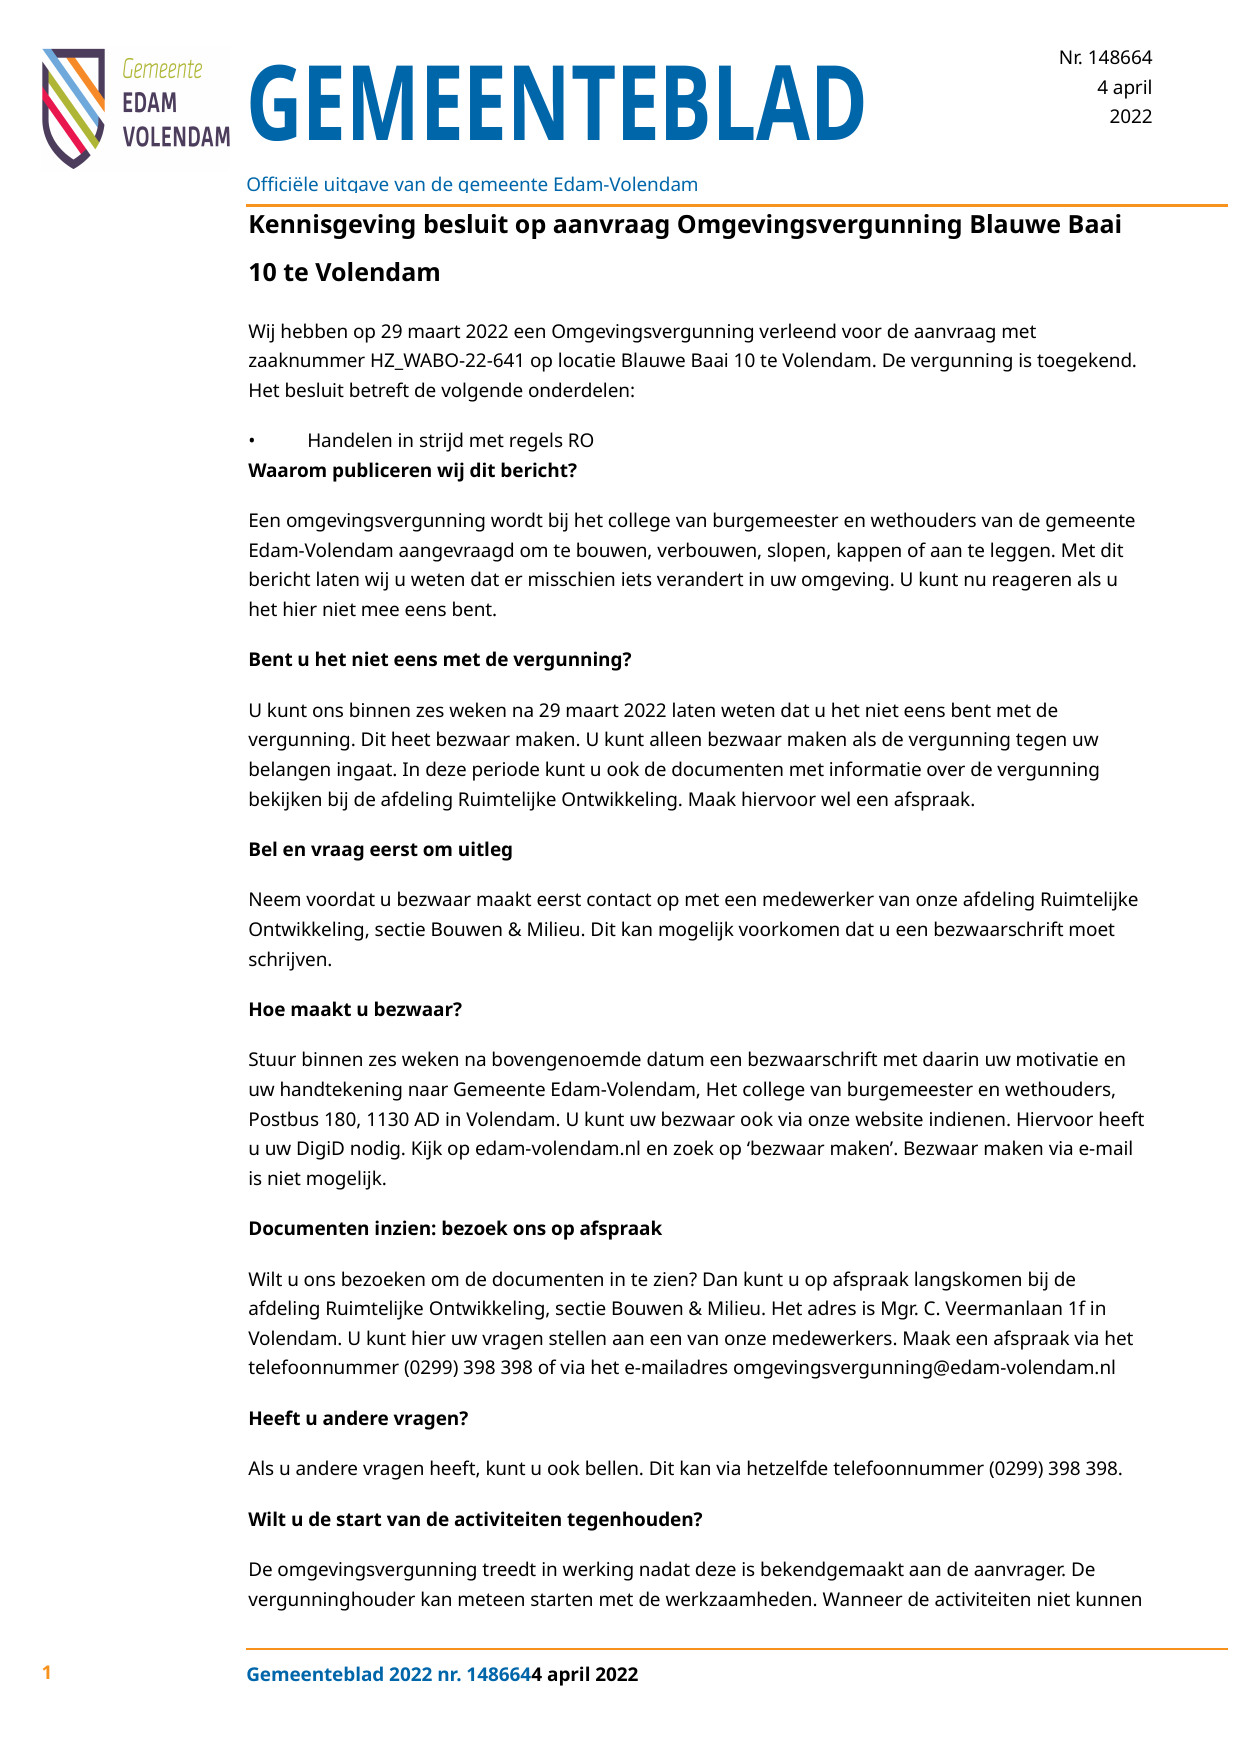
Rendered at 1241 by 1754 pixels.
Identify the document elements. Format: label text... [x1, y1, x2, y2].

text Als u andere vragen heeft, kunt u ook bellen. Dit kan via hetzelfde telefoonnummer (0299) 398 398. [248, 1455, 1152, 1481]
text Waarom publiceren wij dit bericht? [248, 457, 1152, 483]
text Bel en vraag eerst om uitleg [248, 836, 1152, 862]
text Bent u het niet eens met de vergunning? [248, 647, 1152, 672]
text Documenten inzien: bezoek ons op afspraak [248, 1215, 1152, 1241]
text Neem voordat u bezwaar maakt eerst contact op met een medewerker van onze afdeling Ruimtelijke Ontwikkeling, sectie Bouwen & Milieu. Dit kan mogelijk voorkomen dat u een bezwaarschrift moet schrijven. [248, 887, 1152, 972]
text Wilt u ons bezoeken om de documenten in te zien? Dan kunt u op afspraak langskomen bij de afdeling Ruimtelijke Ontwikkeling, sectie Bouwen & Milieu. Het adres is Mgr. C. Veermanlaan 1f in Volendam. U kunt hier uw vragen stellen aan een van onze medewerkers. Maak een afspraak via het telefoonnummer (0299) 398 398 of via het e-mailadres omgevingsvergunning@edam-volendam.nl [248, 1266, 1152, 1380]
text Kennisgeving besluit op aanvraag Omgevingsvergunning Blauwe Baai 10 te Volendam [248, 207, 1152, 288]
text Wij hebben op 29 maart 2022 een Omgevingsvergunning verleend voor de aanvraag met zaaknummer HZ_WABO-22-641 op locatie Blauwe Baai 10 te Volendam. De vergunning is toegekend. Het besluit betreft de volgende onderdelen: [248, 318, 1152, 403]
text Heeft u andere vragen? [248, 1405, 1152, 1431]
text Stuur binnen zes weken na bovengenoemde datum een bezwaarschrift met daarin uw motivatie en uw handtekening naar Gemeente Edam-Volendam, Het college van burgemeester en wethouders, Postbus 180, 1130 AD in Volendam. U kunt uw bezwaar ook via onze website indienen. Hiervoor heeft u uw DigiD nodig. Kijk op edam-volendam.nl en zoek op ‘bezwaar maken’. Bezwaar maken via e-mail is niet mogelijk. [248, 1047, 1152, 1191]
text De omgevingsvergunning treedt in werking nadat deze is bekendgemaakt aan de aanvrager. De vergunninghouder kan meteen starten met de werkzaamheden. Wanneer de activiteiten niet kunnen [248, 1556, 1152, 1612]
text Wilt u de start van de activiteiten tegenhouden? [248, 1506, 1152, 1532]
text Hoe maakt u bezwaar? [248, 996, 1152, 1022]
text Een omgevingsvergunning wordt bij het college van burgemeester en wethouders van de gemeente Edam-Volendam aangevraagd om te bouwen, verbouwen, slopen, kappen of aan te leggen. Met dit bericht laten wij u weten dat er misschien iets verandert in uw omgeving. U kunt nu reageren als u het hier niet mee eens bent. [248, 507, 1152, 622]
text U kunt ons binnen zes weken na 29 maart 2022 laten weten dat u het niet eens bent met de vergunning. Dit heet bezwaar maken. U kunt alleen bezwaar maken als de vergunning tegen uw belangen ingaat. In deze periode kunt u ook de documenten met informatie over de vergunning bekijken bij de afdeling Ruimtelijke Ontwikkeling. Maak hiervoor wel een afspraak. [248, 697, 1152, 812]
list Handelen in strijd met regels RO [248, 427, 1152, 453]
picture [41, 47, 231, 172]
